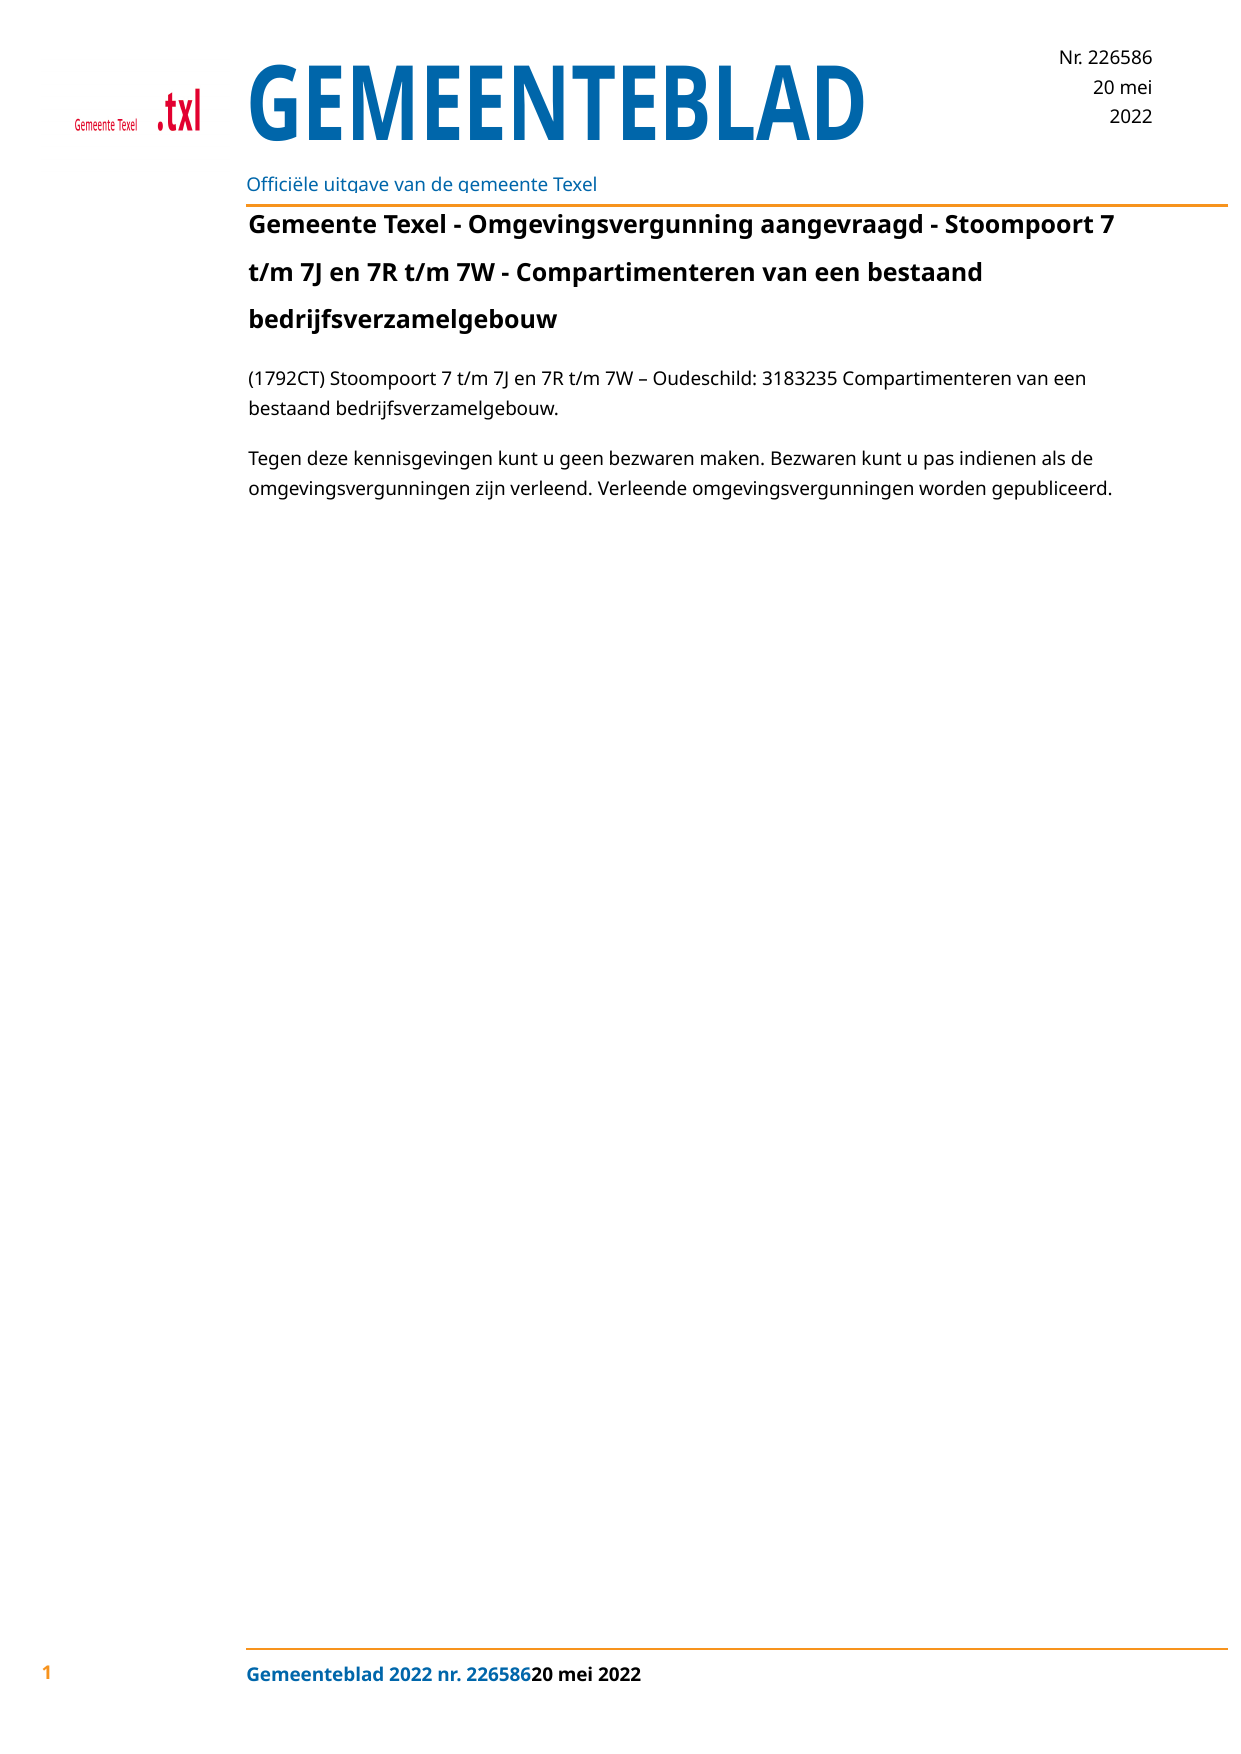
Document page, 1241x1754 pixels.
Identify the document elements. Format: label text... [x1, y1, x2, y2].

text Gemeente Texel - Omgevingsvergunning aangevraagd - Stoompoort 7 t/m 7J en 7R t/m 7W - Compartimenteren van een bestaand bedrijfsverzamelgebouw [248, 207, 1152, 336]
text (1792CT) Stoompoort 7 t/m 7J en 7R t/m 7W – Oudeschild: 3183235 Compartimenteren van een bestaand bedrijfsverzamelgebouw. [248, 366, 1152, 421]
picture [41, 47, 231, 172]
text Tegen deze kennisgevingen kunt u geen bezwaren maken. Bezwaren kunt u pas indienen als de omgevingsvergunningen zijn verleend. Verleende omgevingsvergunningen worden gepubliceerd. [248, 446, 1152, 501]
